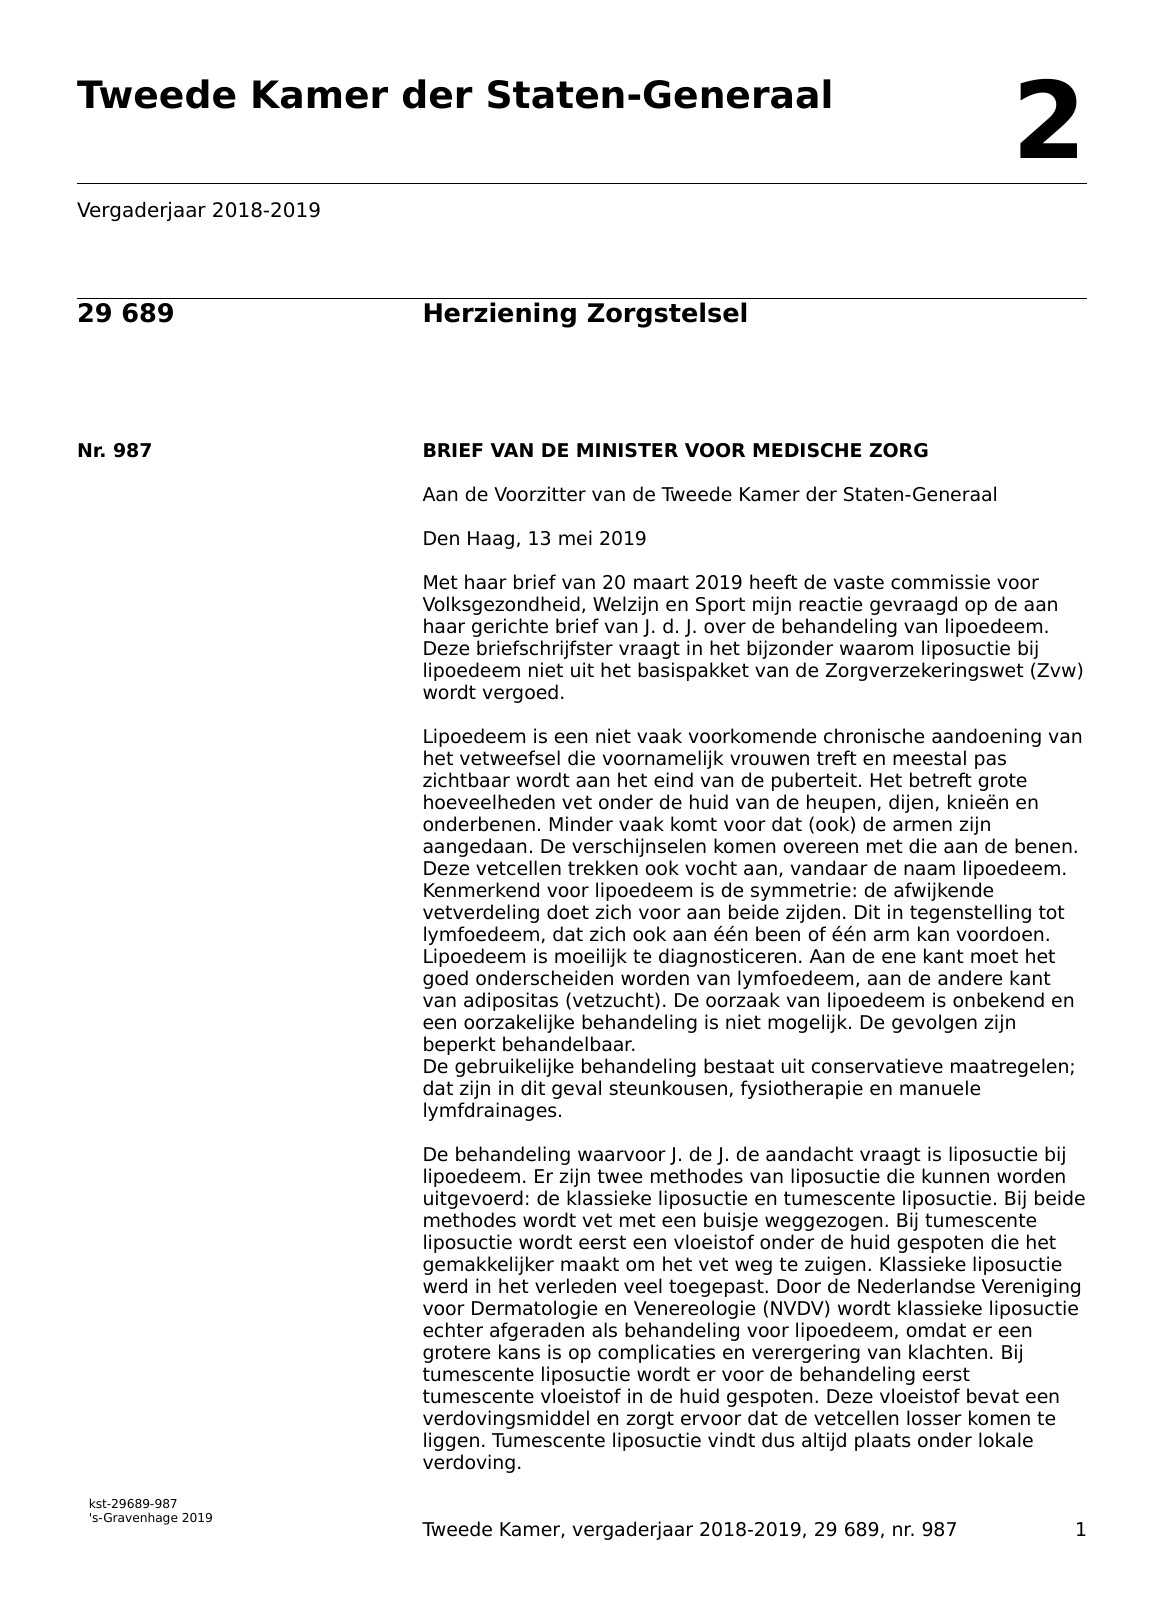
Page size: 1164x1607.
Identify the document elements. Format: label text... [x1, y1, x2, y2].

text De gebruikelijke behandeling bestaat uit conservatieve maatregelen; dat zijn in dit geval steunkousen, fysiotherapie en manuele lymfdrainages. [422, 1056, 1087, 1122]
text De behandeling waarvoor J. de J. de aandacht vraagt is liposuctie bij lipoedeem. Er zijn twee methodes van liposuctie die kunnen worden uitgevoerd: de klassieke liposuctie en tumescente liposuctie. Bij beide methodes wordt vet met een buisje weggezogen. Bij tumescente liposuctie wordt eerst een vloeistof onder de huid gespoten die het gemakkelijker maakt om het vet weg te zuigen. Klassieke liposuctie werd in het verleden veel toegepast. Door de Nederlandse Vereniging voor Dermatologie en Venereologie (NVDV) wordt klassieke liposuctie echter afgeraden als behandeling voor lipoedeem, omdat er een grotere kans is op complicaties en verergering van klachten. Bij tumescente liposuctie wordt er voor de behandeling eerst tumescente vloeistof in de huid gespoten. Deze vloeistof bevat een verdovingsmiddel en zorgt ervoor dat de vetcellen losser komen te liggen. Tumescente liposuctie vindt dus altijd plaats onder lokale verdoving. [422, 1144, 1087, 1474]
table_header 2 [886, 59, 1087, 183]
text Aan de Voorzitter van de Tweede Kamer der Staten-Generaal [422, 484, 1087, 506]
table_header Tweede Kamer der Staten-Generaal [77, 59, 886, 183]
text Deze vetcellen trekken ook vocht aan, vandaar de naam lipoedeem. Kenmerkend voor lipoedeem is de symmetrie: de afwijkende vetverdeling doet zich voor aan beide zijden. Dit in tegenstelling tot lymfoedeem, dat zich ook aan één been of één arm kan voordoen. [422, 858, 1087, 946]
table_cell Vergaderjaar 2018-2019 [77, 184, 1087, 298]
subtitle 29 689 Herziening Zorgstelsel [77, 299, 1087, 329]
text Lipoedeem is een niet vaak voorkomende chronische aandoening van het vetweefsel die voornamelijk vrouwen treft en meestal pas zichtbaar wordt aan het eind van de puberteit. Het betreft grote hoeveelheden vet onder de huid van de heupen, dijen, knieën en onderbenen. Minder vaak komt voor dat (ook) de armen zijn aangedaan. De verschijnselen komen overeen met die aan de benen. [422, 726, 1087, 858]
text Lipoedeem is moeilijk te diagnosticeren. Aan de ene kant moet het goed onderscheiden worden van lymfoedeem, aan de andere kant van adipositas (vetzucht). De oorzaak van lipoedeem is onbekend en een oorzakelijke behandeling is niet mogelijk. De gevolgen zijn beperkt behandelbaar. [422, 946, 1087, 1056]
text Met haar brief van 20 maart 2019 heeft de vaste commissie voor Volksgezondheid, Welzijn en Sport mijn reactie gevraagd op de aan haar gerichte brief van J. d. J. over de behandeling van lipoedeem. [422, 572, 1087, 638]
text 's-Gravenhage 2019 [88, 1511, 323, 1525]
text kst-29689-987 [88, 1497, 323, 1511]
text Deze briefschrijfster vraagt in het bijzonder waarom liposuctie bij lipoedeem niet uit het basispakket van de Zorgverzekeringswet (Zvw) wordt vergoed. [422, 638, 1087, 704]
subtitle Nr. 987 BRIEF VAN DE MINISTER VOOR MEDISCHE ZORG [77, 440, 1087, 462]
text Den Haag, 13 mei 2019 [422, 528, 1087, 550]
